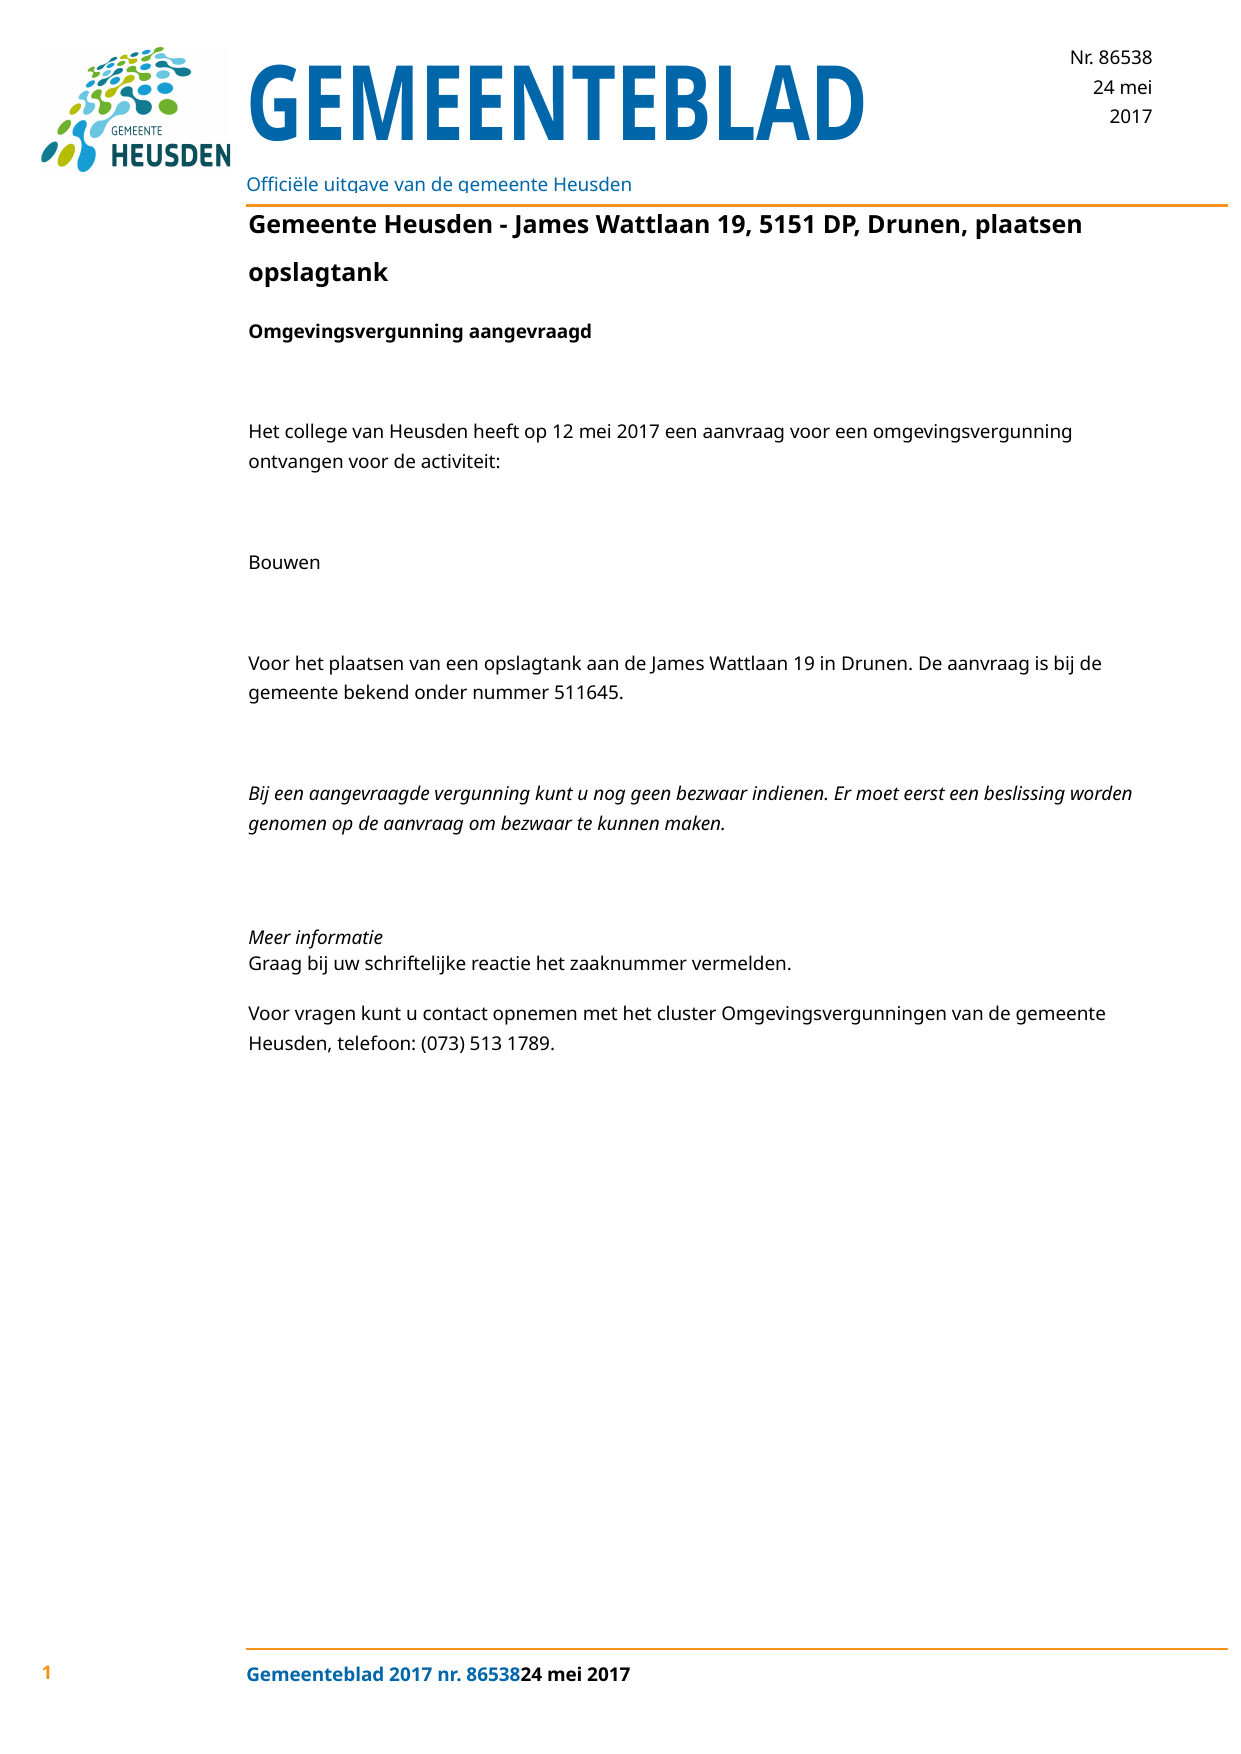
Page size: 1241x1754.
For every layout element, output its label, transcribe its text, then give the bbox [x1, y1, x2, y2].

text Meer informatie [248, 924, 1152, 950]
picture [41, 47, 231, 172]
text Gemeente Heusden - James Wattlaan 19, 5151 DP, Drunen, plaatsen opslagtank [248, 207, 1152, 288]
text Het college van Heusden heeft op 12 mei 2017 een aanvraag voor een omgevingsvergunning ontvangen voor de activiteit: [248, 419, 1152, 474]
text Graag bij uw schriftelijke reactie het zaaknummer vermelden. [248, 950, 1152, 976]
text Bouwen [248, 549, 1152, 575]
text Bij een aangevraagde vergunning kunt u nog geen bezwaar indienen. Er moet eerst een beslissing worden genomen op de aanvraag om bezwaar te kunnen maken. [248, 780, 1152, 836]
text Omgevingsvergunning aangevraagd [248, 318, 1152, 344]
text Voor het plaatsen van een opslagtank aan de James Wattlaan 19 in Drunen. De aanvraag is bij de gemeente bekend onder nummer 511645. [248, 650, 1152, 705]
text Voor vragen kunt u contact opnemen met het cluster Omgevingsvergunningen van de gemeente Heusden, telefoon: (073) 513 1789. [248, 1001, 1152, 1056]
